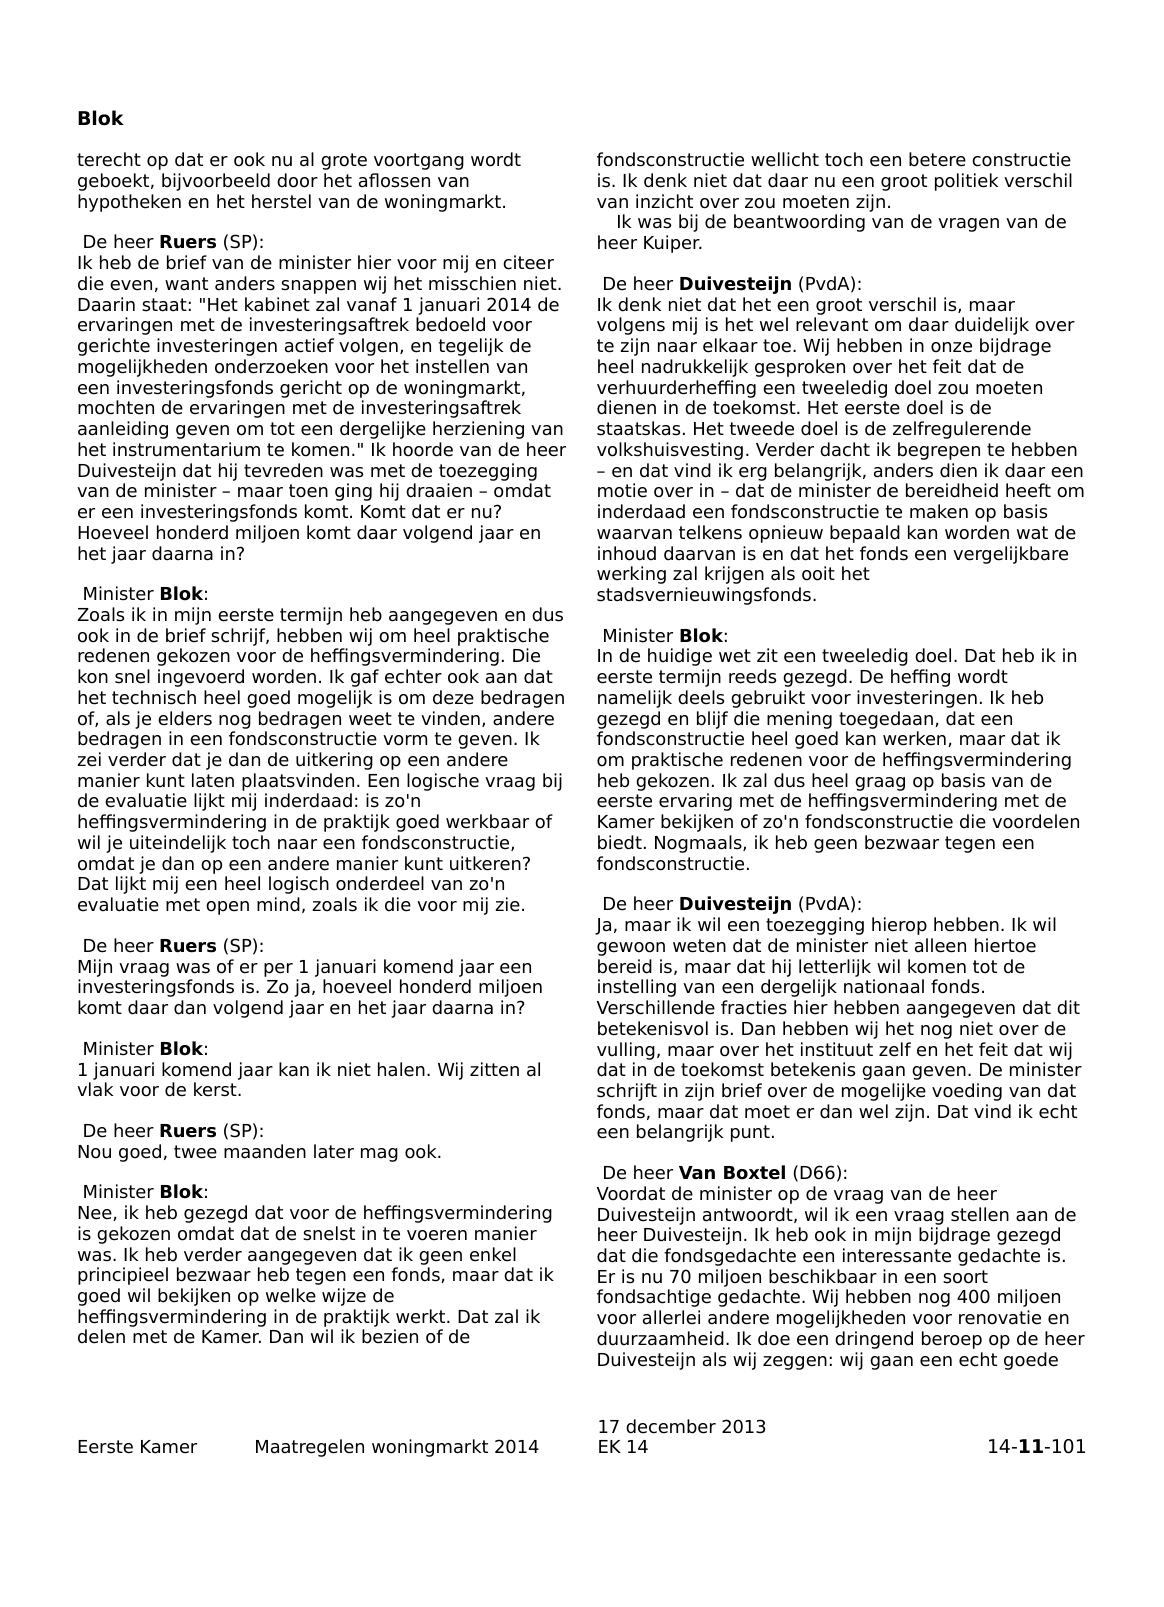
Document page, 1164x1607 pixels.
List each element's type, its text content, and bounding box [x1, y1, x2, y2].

text De heer Ruers (SP): [77, 1121, 567, 1142]
text Nee, ik heb gezegd dat voor de heffingsvermindering is gekozen omdat dat de snelst in te voeren manier was. Ik heb verder aangegeven dat ik geen enkel principieel bezwaar heb tegen een fonds, maar dat ik goed wil bekijken op welke wijze de heffingsvermindering in de praktijk werkt. Dat zal ik delen met de Kamer. Dan wil ik bezien of de [77, 1203, 567, 1348]
text 1 januari komend jaar kan ik niet halen. Wij zitten al vlak voor de kerst. [77, 1059, 567, 1101]
text Minister Blok: [77, 1039, 567, 1059]
text Ik was bij de beantwoording van de vragen van de heer Kuiper. [596, 212, 1087, 254]
text De heer Van Boxtel (D66): [596, 1163, 1087, 1184]
text De heer Duivesteijn (PvdA): [596, 274, 1087, 294]
text Nou goed, twee maanden later mag ook. [77, 1142, 567, 1162]
text Zoals ik in mijn eerste termijn heb aangegeven en dus ook in de brief schrijf, hebben wij om heel praktische redenen gekozen voor de heffingsvermindering. Die kon snel ingevoerd worden. Ik gaf echter ook aan dat het technisch heel goed mogelijk is om deze bedragen of, als je elders nog bedragen weet te vinden, andere bedragen in een fondsconstructie vorm te geven. Ik zei verder dat je dan de uitkering op een andere manier kunt laten plaatsvinden. Een logische vraag bij de evaluatie lijkt mij inderdaad: is zo'n heffingsvermindering in de praktijk goed werkbaar of wil je uiteindelijk toch naar een fondsconstructie, omdat je dan op een andere manier kunt uitkeren? Dat lijkt mij een heel logisch onderdeel van zo'n evaluatie met open mind, zoals ik die voor mij zie. [77, 605, 567, 916]
text Minister Blok: [596, 626, 1087, 646]
text De heer Ruers (SP): [77, 232, 567, 253]
text Ja, maar ik wil een toezegging hierop hebben. Ik wil gewoon weten dat de minister niet alleen hiertoe bereid is, maar dat hij letterlijk wil komen tot de instelling van een dergelijk nationaal fonds. Verschillende fracties hier hebben aangegeven dat dit betekenisvol is. Dan hebben wij het nog niet over de vulling, maar over het instituut zelf en het feit dat wij dat in de toekomst betekenis gaan geven. De minister schrijft in zijn brief over de mogelijke voeding van dat fonds, maar dat moet er dan wel zijn. Dat vind ik echt een belangrijk punt. [596, 915, 1087, 1143]
text In de huidige wet zit een tweeledig doel. Dat heb ik in eerste termijn reeds gezegd. De heffing wordt namelijk deels gebruikt voor investeringen. Ik heb gezegd en blijf die mening toegedaan, dat een fondsconstructie heel goed kan werken, maar dat ik om praktische redenen voor de heffingsvermindering heb gekozen. Ik zal dus heel graag op basis van de eerste ervaring met de heffingsvermindering met de Kamer bekijken of zo'n fondsconstructie die voordelen biedt. Nogmaals, ik heb geen bezwaar tegen een fondsconstructie. [596, 646, 1087, 874]
text Minister Blok: [77, 1182, 567, 1203]
text Mijn vraag was of er per 1 januari komend jaar een investeringsfonds is. Zo ja, hoeveel honderd miljoen komt daar dan volgend jaar en het jaar daarna in? [77, 956, 567, 1019]
text Minister Blok: [77, 584, 567, 605]
text De heer Duivesteijn (PvdA): [596, 894, 1087, 915]
text fondsconstructie wellicht toch een betere constructie is. Ik denk niet dat daar nu een groot politiek verschil van inzicht over zou moeten zijn. [596, 150, 1087, 212]
text De heer Ruers (SP): [77, 936, 567, 956]
text Ik heb de brief van de minister hier voor mij en citeer die even, want anders snappen wij het misschien niet. Daarin staat: "Het kabinet zal vanaf 1 januari 2014 de ervaringen met de investeringsaftrek bedoeld voor gerichte investeringen actief volgen, en tegelijk de mogelijkheden onderzoeken voor het instellen van een investeringsfonds gericht op de woningmarkt, mochten de ervaringen met de investeringsaftrek aanleiding geven om tot een dergelijke herziening van het instrumentarium te komen." Ik hoorde van de heer Duivesteijn dat hij tevreden was met de toezegging van de minister – maar toen ging hij draaien – omdat er een investeringsfonds komt. Komt dat er nu? Hoeveel honderd miljoen komt daar volgend jaar en het jaar daarna in? [77, 253, 567, 564]
text Voordat de minister op de vraag van de heer Duivesteijn antwoordt, wil ik een vraag stellen aan de heer Duivesteijn. Ik heb ook in mijn bijdrage gezegd dat die fondsgedachte een interessante gedachte is. Er is nu 70 miljoen beschikbaar in een soort fondsachtige gedachte. Wij hebben nog 400 miljoen voor allerlei andere mogelijkheden voor renovatie en duurzaamheid. Ik doe een dringend beroep op de heer Duivesteijn als wij zeggen: wij gaan een echt goede [596, 1184, 1087, 1370]
text Ik denk niet dat het een groot verschil is, maar volgens mij is het wel relevant om daar duidelijk over te zijn naar elkaar toe. Wij hebben in onze bijdrage heel nadrukkelijk gesproken over het feit dat de verhuurderheffing een tweeledig doel zou moeten dienen in de toekomst. Het eerste doel is de staatskas. Het tweede doel is de zelfregulerende volkshuisvesting. Verder dacht ik begrepen te hebben – en dat vind ik erg belangrijk, anders dien ik daar een motie over in – dat de minister de bereidheid heeft om inderdaad een fondsconstructie te maken op basis waarvan telkens opnieuw bepaald kan worden wat de inhoud daarvan is en dat het fonds een vergelijkbare werking zal krijgen als ooit het stadsvernieuwingsfonds. [596, 294, 1087, 606]
text terecht op dat er ook nu al grote voortgang wordt geboekt, bijvoorbeeld door het aflossen van hypotheken en het herstel van de woningmarkt. [77, 150, 567, 212]
